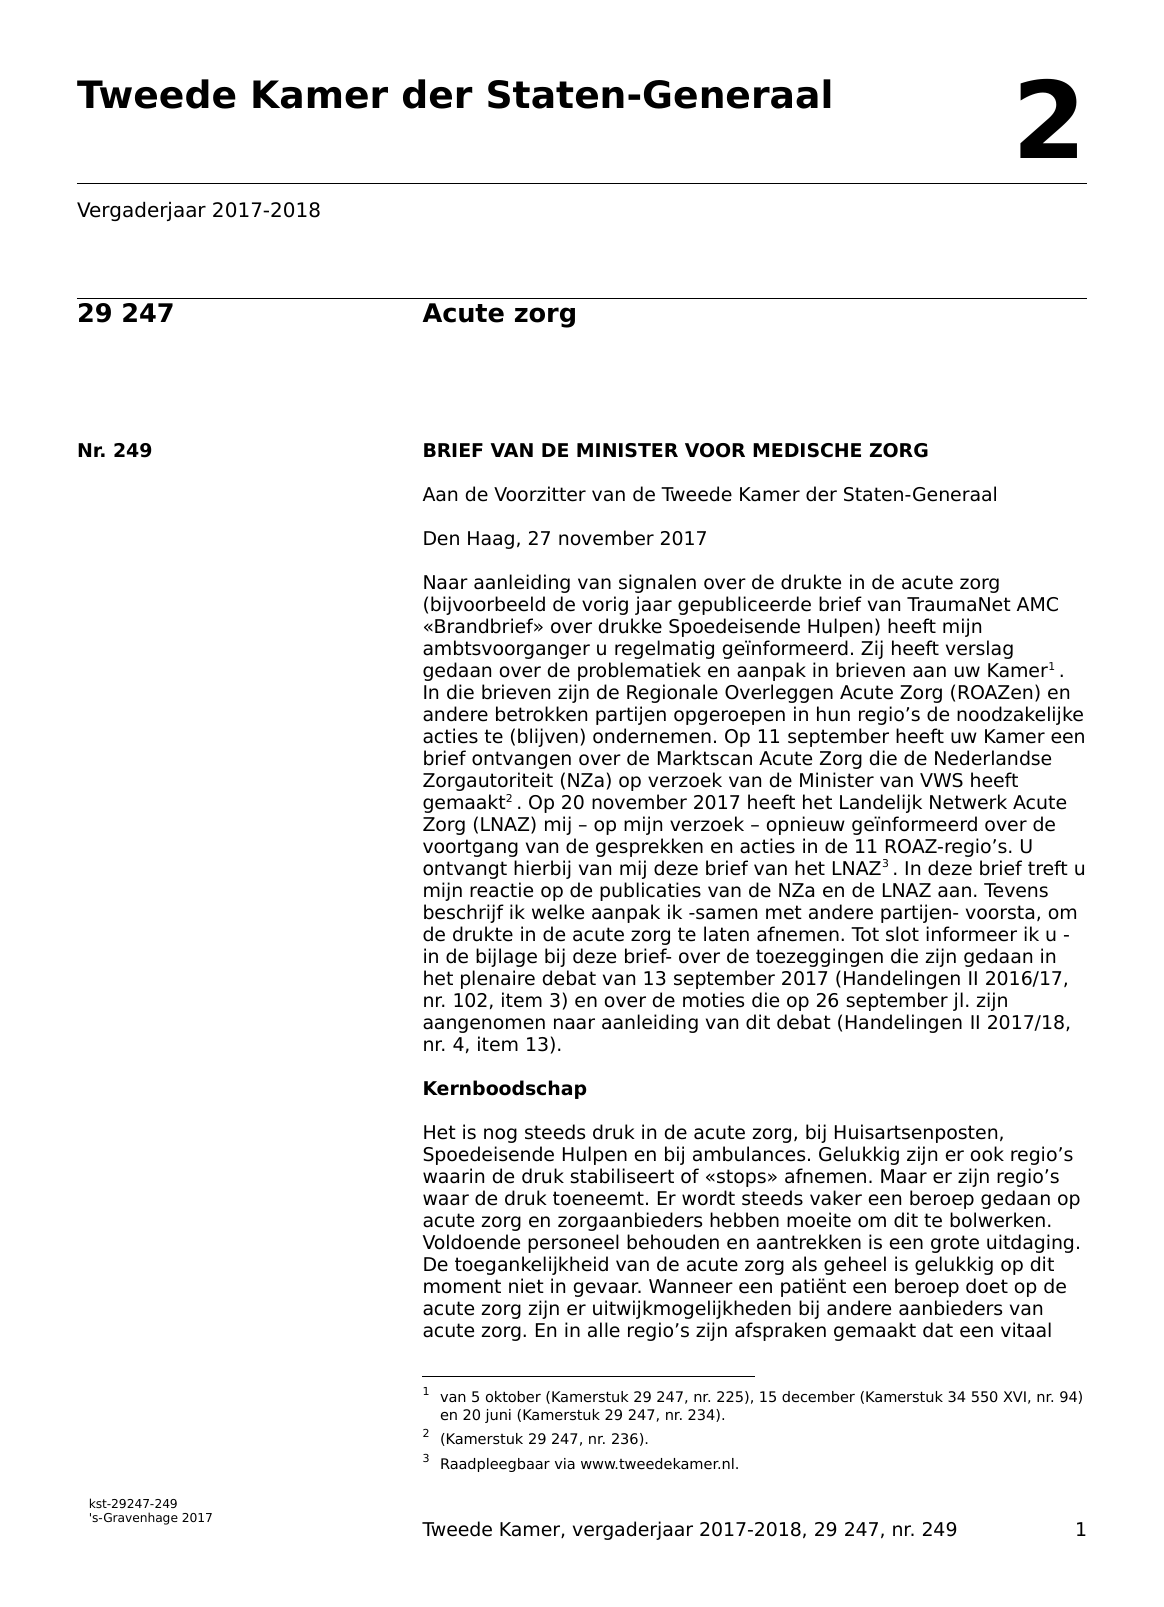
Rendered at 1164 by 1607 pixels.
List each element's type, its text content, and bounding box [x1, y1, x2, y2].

table_header 2 [886, 59, 1087, 183]
text Raadpleegbaar via www.tweedekamer.nl. [422, 1452, 1087, 1474]
text 's-Gravenhage 2017 [88, 1511, 323, 1525]
table_cell Vergaderjaar 2017-2018 [77, 184, 1087, 298]
text (Kamerstuk 29 247, nr. 236). [422, 1427, 1087, 1449]
text kst-29247-249 [88, 1497, 323, 1511]
subtitle Kernboodschap [422, 1078, 1087, 1100]
subtitle 29 247 Acute zorg [77, 299, 1087, 329]
text Naar aanleiding van signalen over de drukte in de acute zorg (bijvoorbeeld de vorig jaar gepubliceerde brief van TraumaNet AMC «Brandbrief» over drukke Spoedeisende Hulpen) heeft mijn ambtsvoorganger u regelmatig geïnformeerd. Zij heeft verslag gedaan over de problematiek en aanpak in brieven aan uw Kamer. In die brieven zijn de Regionale Overleggen Acute Zorg (ROAZen) en andere betrokken partijen opgeroepen in hun regio’s de noodzakelijke acties te (blijven) ondernemen. Op 11 september heeft uw Kamer een brief ontvangen over de Marktscan Acute Zorg die de Nederlandse Zorgautoriteit (NZa) op verzoek van de Minister van VWS heeft gemaakt. Op 20 november 2017 heeft het Landelijk Netwerk Acute Zorg (LNAZ) mij – op mijn verzoek – opnieuw geïnformeerd over de voortgang van de gesprekken en acties in de 11 ROAZ-regio’s. U ontvangt hierbij van mij deze brief van het LNAZ. In deze brief treft u mijn reactie op de publicaties van de NZa en de LNAZ aan. Tevens beschrijf ik welke aanpak ik -samen met andere partijen- voorsta, om de drukte in de acute zorg te laten afnemen. Tot slot informeer ik u -in de bijlage bij deze brief- over de toezeggingen die zijn gedaan in het plenaire debat van 13 september 2017 (Handelingen II 2016/17, nr. 102, item 3) en over de moties die op 26 september jl. zijn aangenomen naar aanleiding van dit debat (Handelingen II 2017/18, nr. 4, item 13). [422, 572, 1087, 1056]
table_header Tweede Kamer der Staten-Generaal [77, 59, 886, 183]
subtitle Nr. 249 BRIEF VAN DE MINISTER VOOR MEDISCHE ZORG [77, 440, 1087, 462]
text Den Haag, 27 november 2017 [422, 528, 1087, 550]
text Het is nog steeds druk in de acute zorg, bij Huisartsenposten, Spoedeisende Hulpen en bij ambulances. Gelukkig zijn er ook regio’s waarin de druk stabiliseert of «stops» afnemen. Maar er zijn regio’s waar de druk toeneemt. Er wordt steeds vaker een beroep gedaan op acute zorg en zorgaanbieders hebben moeite om dit te bolwerken. Voldoende personeel behouden en aantrekken is een grote uitdaging. De toegankelijkheid van de acute zorg als geheel is gelukkig op dit moment niet in gevaar. Wanneer een patiënt een beroep doet op de acute zorg zijn er uitwijkmogelijkheden bij andere aanbieders van acute zorg. En in alle regio’s zijn afspraken gemaakt dat een vitaal [422, 1122, 1087, 1342]
text van 5 oktober (Kamerstuk 29 247, nr. 225), 15 december (Kamerstuk 34 550 XVI, nr. 94) en 20 juni (Kamerstuk 29 247, nr. 234). [422, 1385, 1087, 1424]
text Aan de Voorzitter van de Tweede Kamer der Staten-Generaal [422, 484, 1087, 506]
